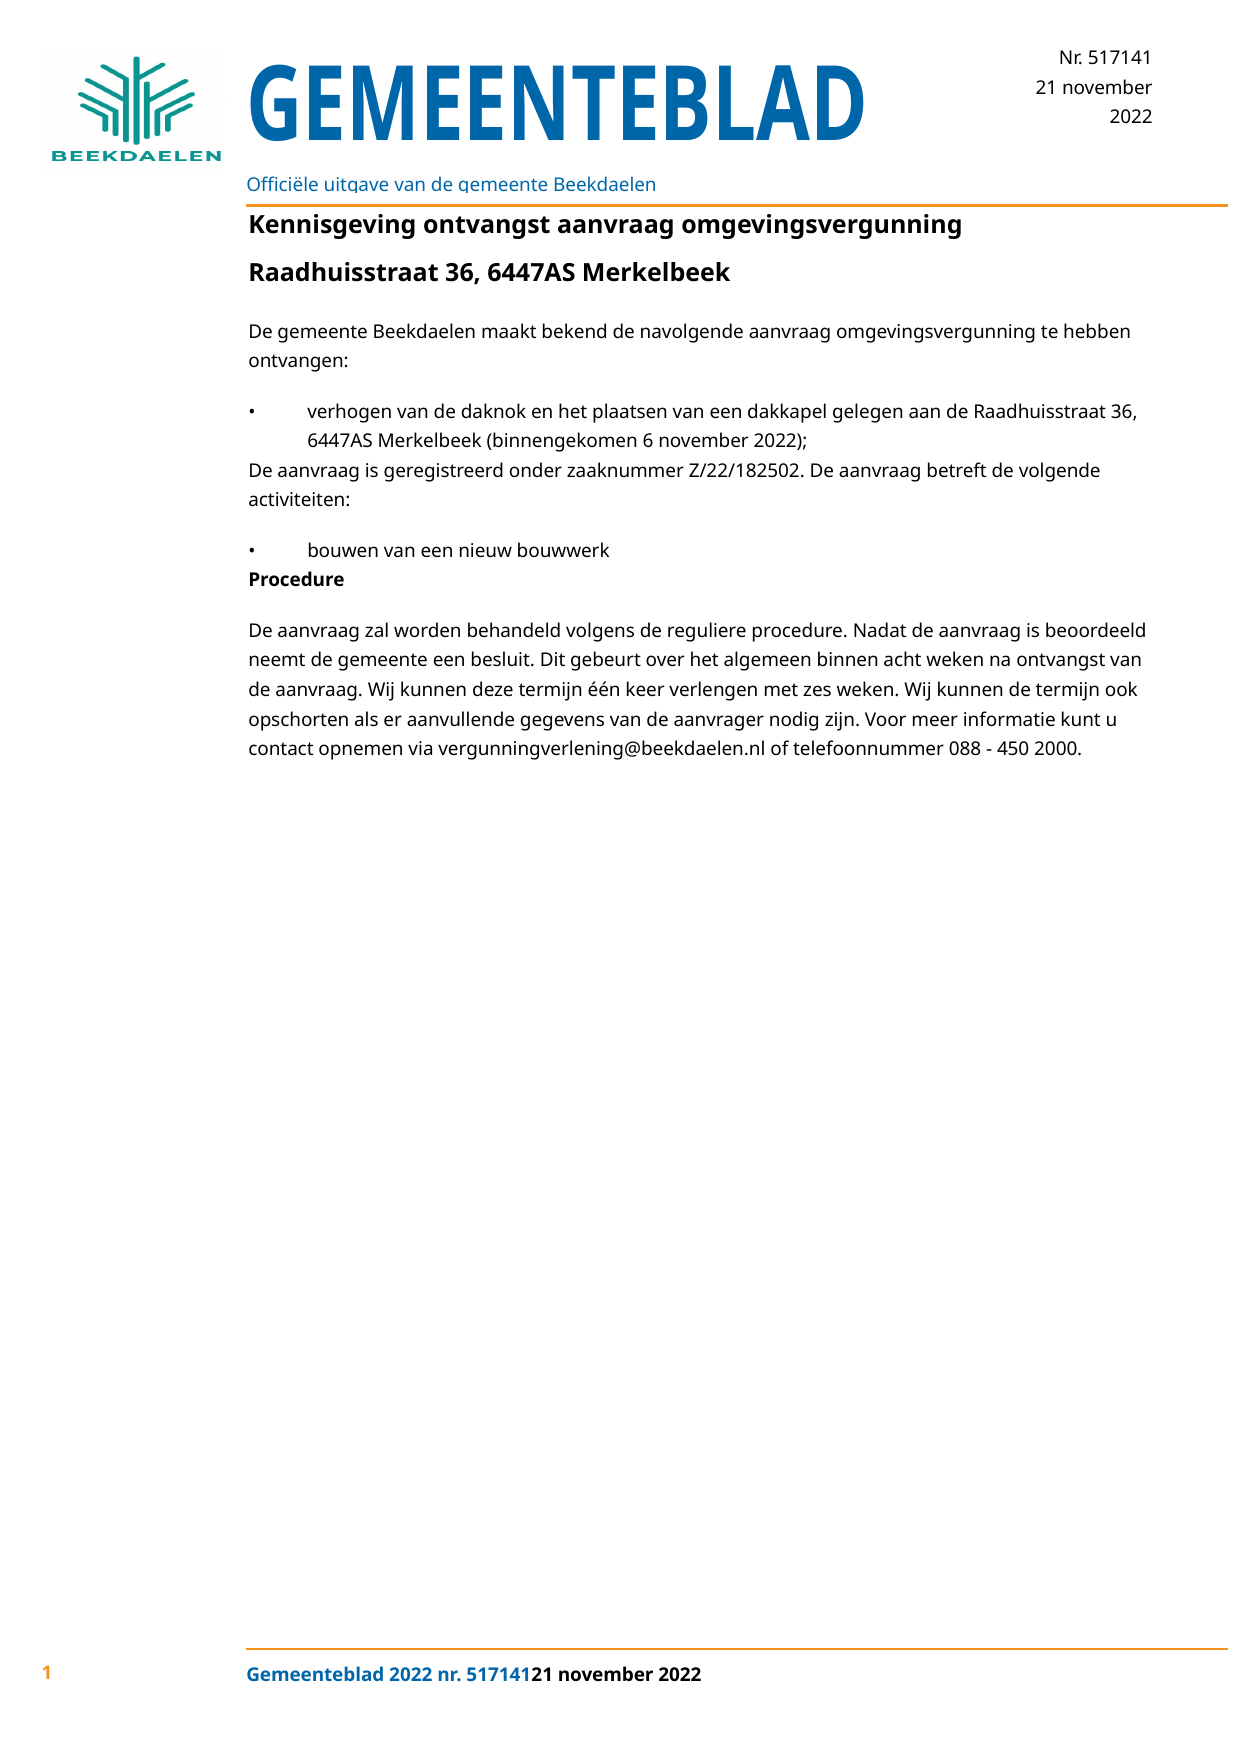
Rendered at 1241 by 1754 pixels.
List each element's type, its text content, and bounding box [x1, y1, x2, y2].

text Procedure [248, 567, 1152, 592]
list verhogen van de daknok en het plaatsen van een dakkapel gelegen aan de Raadhuisstraat 36, 6447AS Merkelbeek (binnengekomen 6 november 2022); [248, 398, 1152, 453]
text Kennisgeving ontvangst aanvraag omgevingsvergunning Raadhuisstraat 36, 6447AS Merkelbeek [248, 207, 1152, 288]
list bouwen van een nieuw bouwwerk [248, 537, 1152, 563]
text De aanvraag is geregistreerd onder zaaknummer Z/22/182502. De aanvraag betreft de volgende activiteiten: [248, 457, 1152, 512]
text De aanvraag zal worden behandeld volgens de reguliere procedure. Nadat de aanvraag is beoordeeld neemt de gemeente een besluit. Dit gebeurt over het algemeen binnen acht weken na ontvangst van de aanvraag. Wij kunnen deze termijn één keer verlengen met zes weken. Wij kunnen de termijn ook opschorten als er aanvullende gegevens van de aanvrager nodig zijn. Voor meer informatie kunt u contact opnemen via vergunningverlening@beekdaelen.nl of telefoonnummer 088 - 450 2000. [248, 617, 1152, 761]
text De gemeente Beekdaelen maakt bekend de navolgende aanvraag omgevingsvergunning te hebben ontvangen: [248, 318, 1152, 373]
picture [41, 47, 231, 172]
